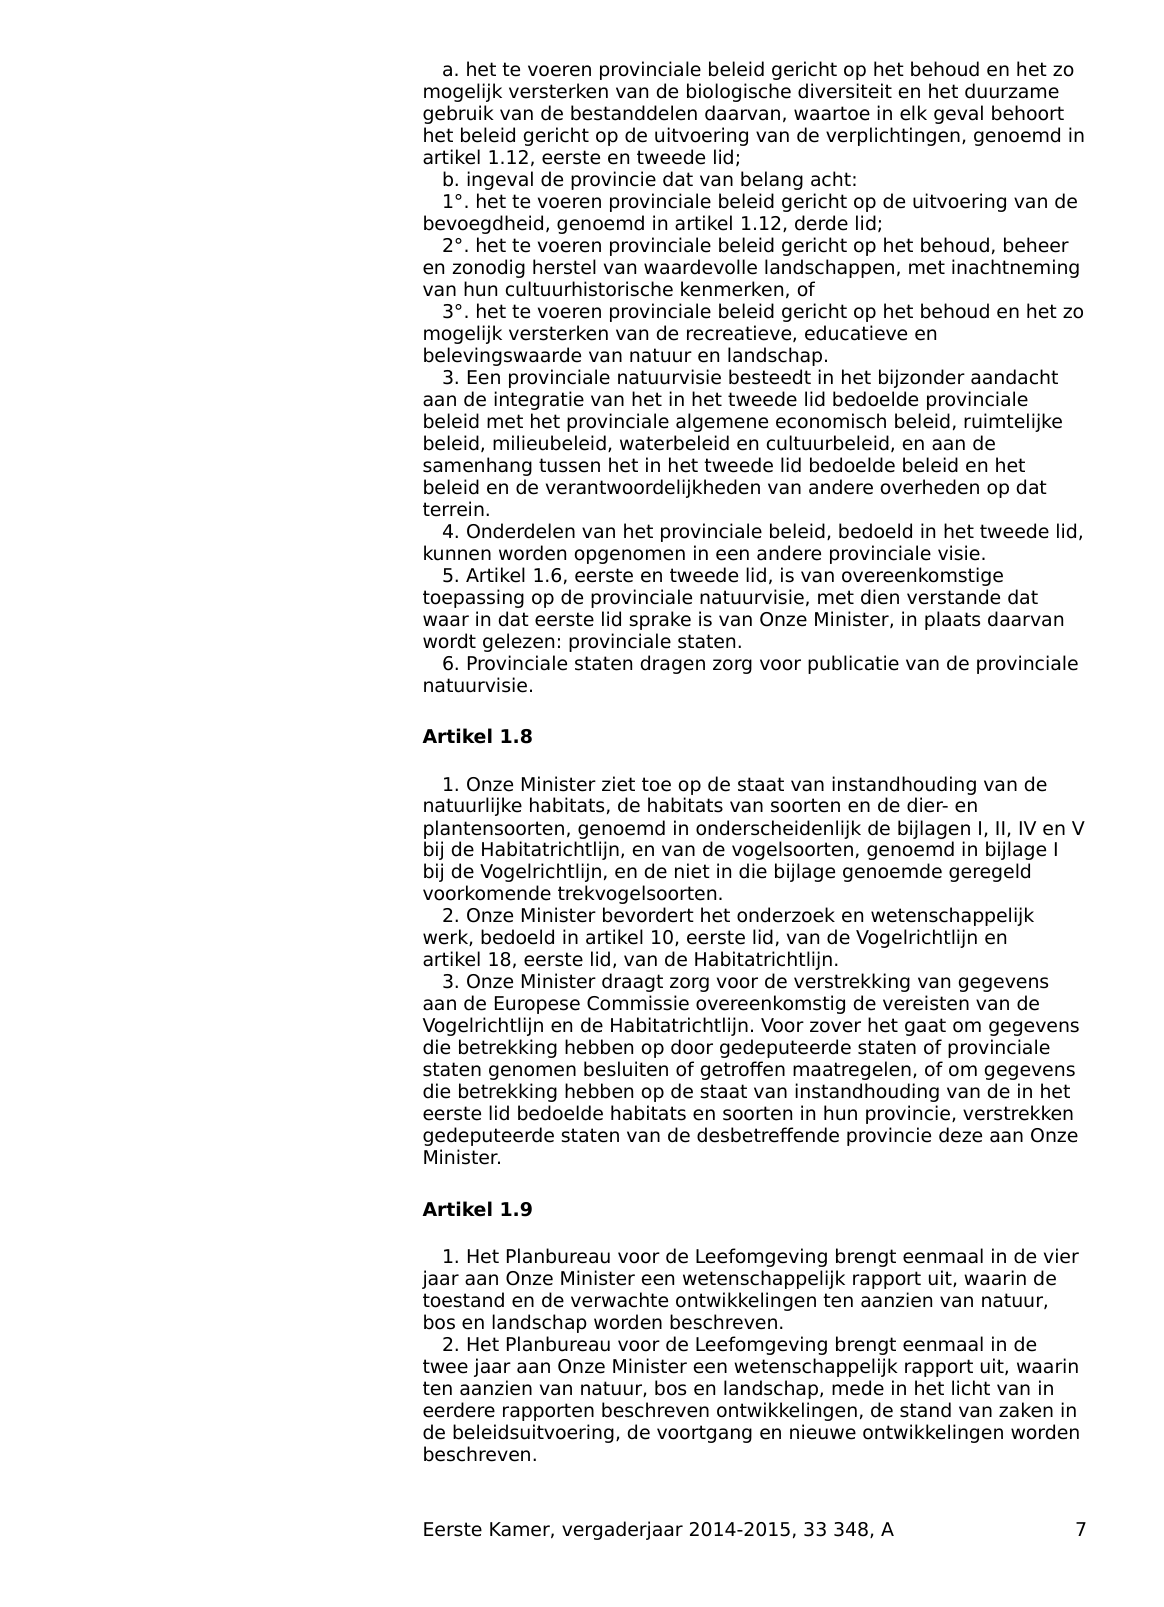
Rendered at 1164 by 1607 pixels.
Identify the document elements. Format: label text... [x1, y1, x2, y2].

text 1. Onze Minister ziet toe op de staat van instandhouding van de natuurlijke habitats, de habitats van soorten en de dier- en plantensoorten, genoemd in onderscheidenlijk de bijlagen I, II, IV en V bij de Habitatrichtlijn, en van de vogelsoorten, genoemd in bijlage I bij de Vogelrichtlijn, en de niet in die bijlage genoemde geregeld voorkomende trekvogelsoorten. [422, 773, 1087, 905]
text 2. Het Planbureau voor de Leefomgeving brengt eenmaal in de twee jaar aan Onze Minister een wetenschappelijk rapport uit, waarin ten aanzien van natuur, bos en landschap, mede in het licht van in eerdere rapporten beschreven ontwikkelingen, de stand van zaken in de beleidsuitvoering, de voortgang en nieuwe ontwikkelingen worden beschreven. [422, 1334, 1087, 1466]
text a. het te voeren provinciale beleid gericht op het behoud en het zo mogelijk versterken van de biologische diversiteit en het duurzame gebruik van de bestanddelen daarvan, waartoe in elk geval behoort het beleid gericht op de uitvoering van de verplichtingen, genoemd in artikel 1.12, eerste en tweede lid; [422, 59, 1087, 169]
text 1. Het Planbureau voor de Leefomgeving brengt eenmaal in de vier jaar aan Onze Minister een wetenschappelijk rapport uit, waarin de toestand en de verwachte ontwikkelingen ten aanzien van natuur, bos en landschap worden beschreven. [422, 1246, 1087, 1334]
text 3°. het te voeren provinciale beleid gericht op het behoud en het zo mogelijk versterken van de recreatieve, educatieve en belevingswaarde van natuur en landschap. [422, 301, 1087, 367]
subtitle Artikel 1.9 [422, 1199, 1087, 1221]
text 2°. het te voeren provinciale beleid gericht op het behoud, beheer en zonodig herstel van waardevolle landschappen, met inachtneming van hun cultuurhistorische kenmerken, of [422, 235, 1087, 301]
text 3. Onze Minister draagt zorg voor de verstrekking van gegevens aan de Europese Commissie overeenkomstig de vereisten van de Vogelrichtlijn en de Habitatrichtlijn. Voor zover het gaat om gegevens die betrekking hebben op door gedeputeerde staten of provinciale staten genomen besluiten of getroffen maatregelen, of om gegevens die betrekking hebben op de staat van instandhouding van de in het eerste lid bedoelde habitats en soorten in hun provincie, verstrekken gedeputeerde staten van de desbetreffende provincie deze aan Onze Minister. [422, 971, 1087, 1169]
text b. ingeval de provincie dat van belang acht: [422, 169, 1087, 191]
text 5. Artikel 1.6, eerste en tweede lid, is van overeenkomstige toepassing op de provinciale natuurvisie, met dien verstande dat waar in dat eerste lid sprake is van Onze Minister, in plaats daarvan wordt gelezen: provinciale staten. [422, 564, 1087, 652]
text 4. Onderdelen van het provinciale beleid, bedoeld in het tweede lid, kunnen worden opgenomen in een andere provinciale visie. [422, 521, 1087, 564]
text 1°. het te voeren provinciale beleid gericht op de uitvoering van de bevoegdheid, genoemd in artikel 1.12, derde lid; [422, 191, 1087, 235]
text 6. Provinciale staten dragen zorg voor publicatie van de provinciale natuurvisie. [422, 652, 1087, 696]
text 2. Onze Minister bevordert het onderzoek en wetenschappelijk werk, bedoeld in artikel 10, eerste lid, van de Vogelrichtlijn en artikel 18, eerste lid, van de Habitatrichtlijn. [422, 905, 1087, 971]
text 3. Een provinciale natuurvisie besteedt in het bijzonder aandacht aan de integratie van het in het tweede lid bedoelde provinciale beleid met het provinciale algemene economisch beleid, ruimtelijke beleid, milieubeleid, waterbeleid en cultuurbeleid, en aan de samenhang tussen het in het tweede lid bedoelde beleid en het beleid en de verantwoordelijkheden van andere overheden op dat terrein. [422, 367, 1087, 521]
subtitle Artikel 1.8 [422, 726, 1087, 748]
